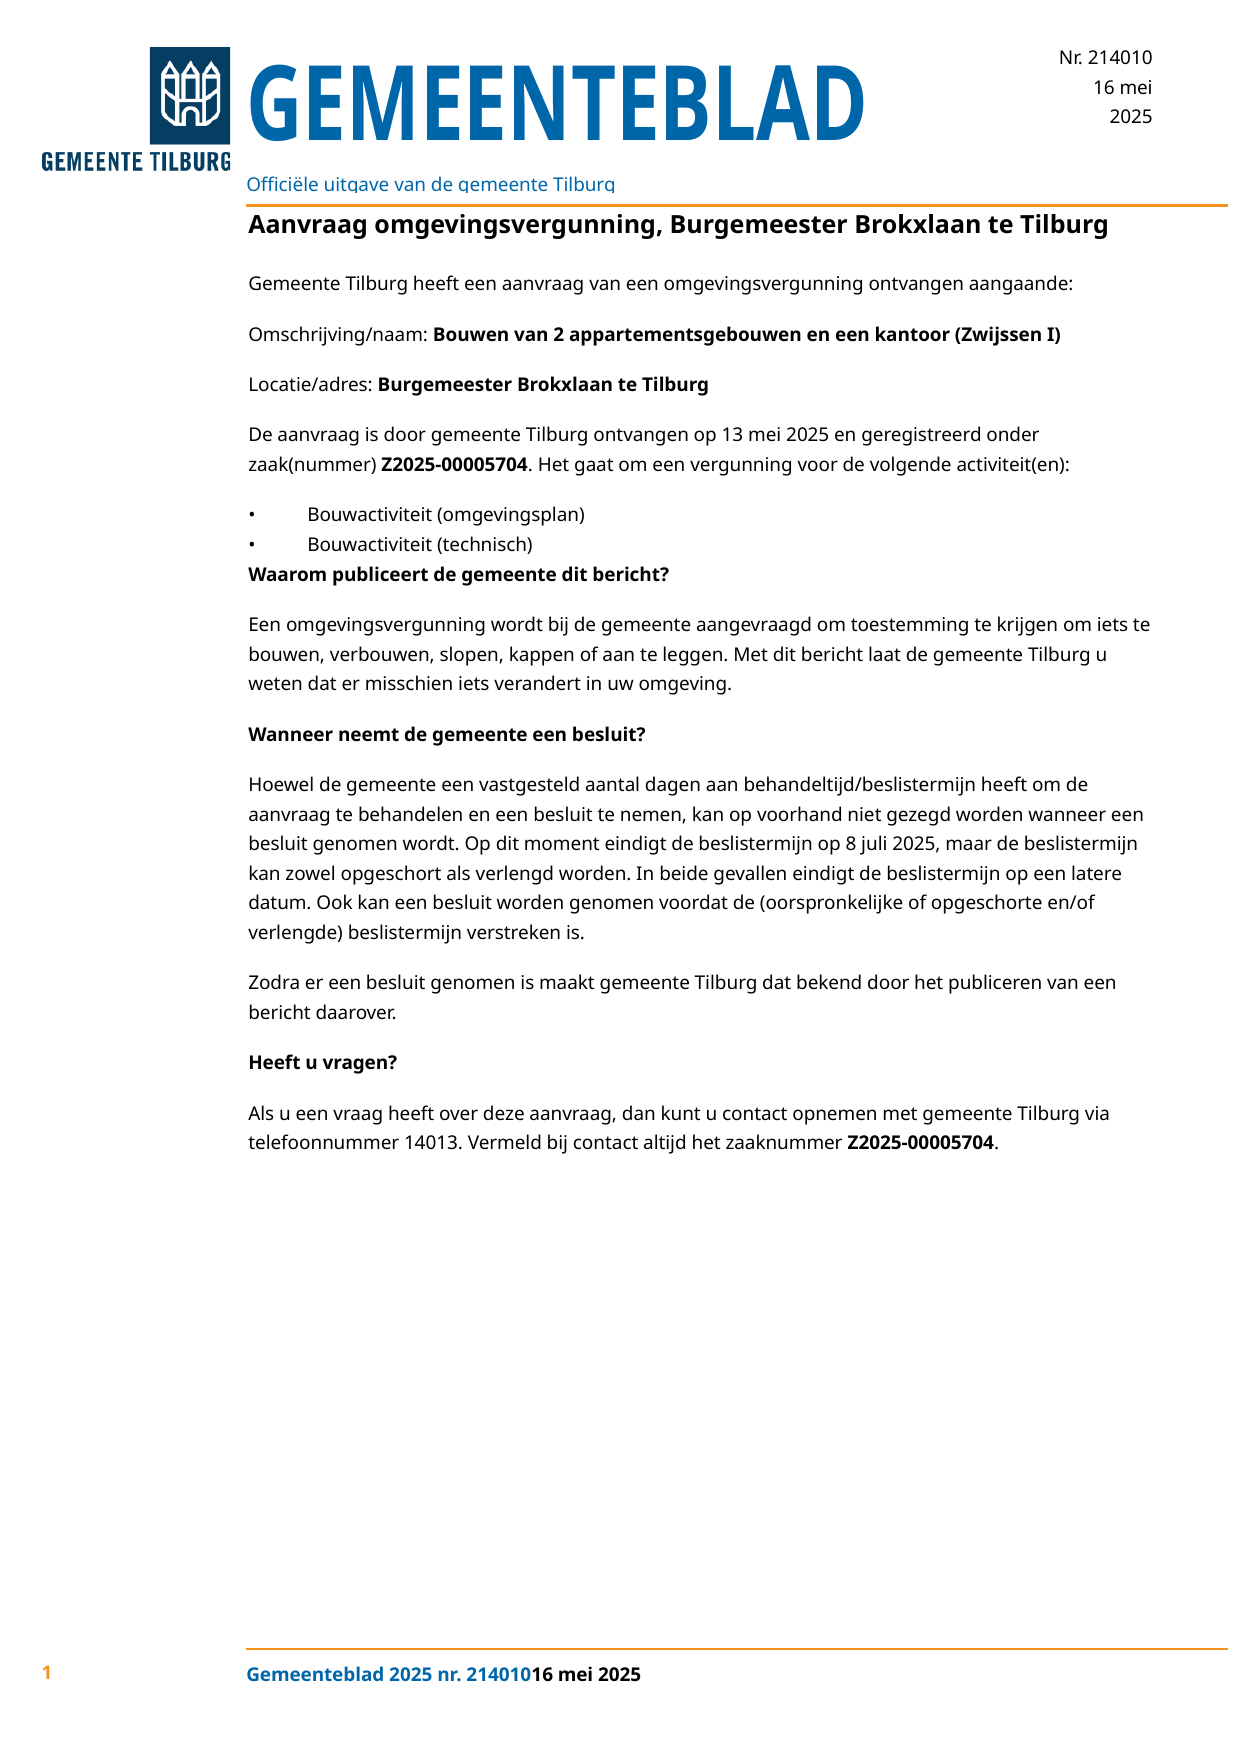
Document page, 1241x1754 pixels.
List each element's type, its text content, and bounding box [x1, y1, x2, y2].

text Locatie/adres: Burgemeester Brokxlaan te Tilburg [248, 371, 1152, 397]
text Wanneer neemt de gemeente een besluit? [248, 721, 1152, 746]
text Hoewel de gemeente een vastgesteld aantal dagen aan behandeltijd/beslistermijn heeft om de aanvraag te behandelen en een besluit te nemen, kan op voorhand niet gezegd worden wanneer een besluit genomen wordt. Op dit moment eindigt de beslistermijn op 8 juli 2025, maar de beslistermijn kan zowel opgeschort als verlengd worden. In beide gevallen eindigt de beslistermijn op een latere datum. Ook kan een besluit worden genomen voordat de (oorspronkelijke of opgeschorte en/of verlengde) beslistermijn verstreken is. [248, 771, 1152, 945]
picture [41, 47, 231, 172]
list Bouwactiviteit (technisch) [248, 531, 1152, 557]
text Een omgevingsvergunning wordt bij de gemeente aangevraagd om toestemming te krijgen om iets te bouwen, verbouwen, slopen, kappen of aan te leggen. Met dit bericht laat de gemeente Tilburg u weten dat er misschien iets verandert in uw omgeving. [248, 611, 1152, 696]
text Omschrijving/naam: Bouwen van 2 appartementsgebouwen en een kantoor (Zwijssen I) [248, 321, 1152, 346]
text Gemeente Tilburg heeft een aanvraag van een omgevingsvergunning ontvangen aangaande: [248, 270, 1152, 296]
text Als u een vraag heeft over deze aanvraag, dan kunt u contact opnemen met gemeente Tilburg via telefoonnummer 14013. Vermeld bij contact altijd het zaaknummer Z2025-00005704. [248, 1100, 1152, 1155]
list Bouwactiviteit (omgevingsplan) [248, 502, 1152, 527]
text Zodra er een besluit genomen is maakt gemeente Tilburg dat bekend door het publiceren van een bericht daarover. [248, 969, 1152, 1025]
text Aanvraag omgevingsvergunning, Burgemeester Brokxlaan te Tilburg [248, 207, 1152, 241]
text De aanvraag is door gemeente Tilburg ontvangen op 13 mei 2025 en geregistreerd onder zaak(nummer) Z2025-00005704. Het gaat om een vergunning voor de volgende activiteit(en): [248, 422, 1152, 477]
text Waarom publiceert de gemeente dit bericht? [248, 561, 1152, 586]
text Heeft u vragen? [248, 1049, 1152, 1075]
